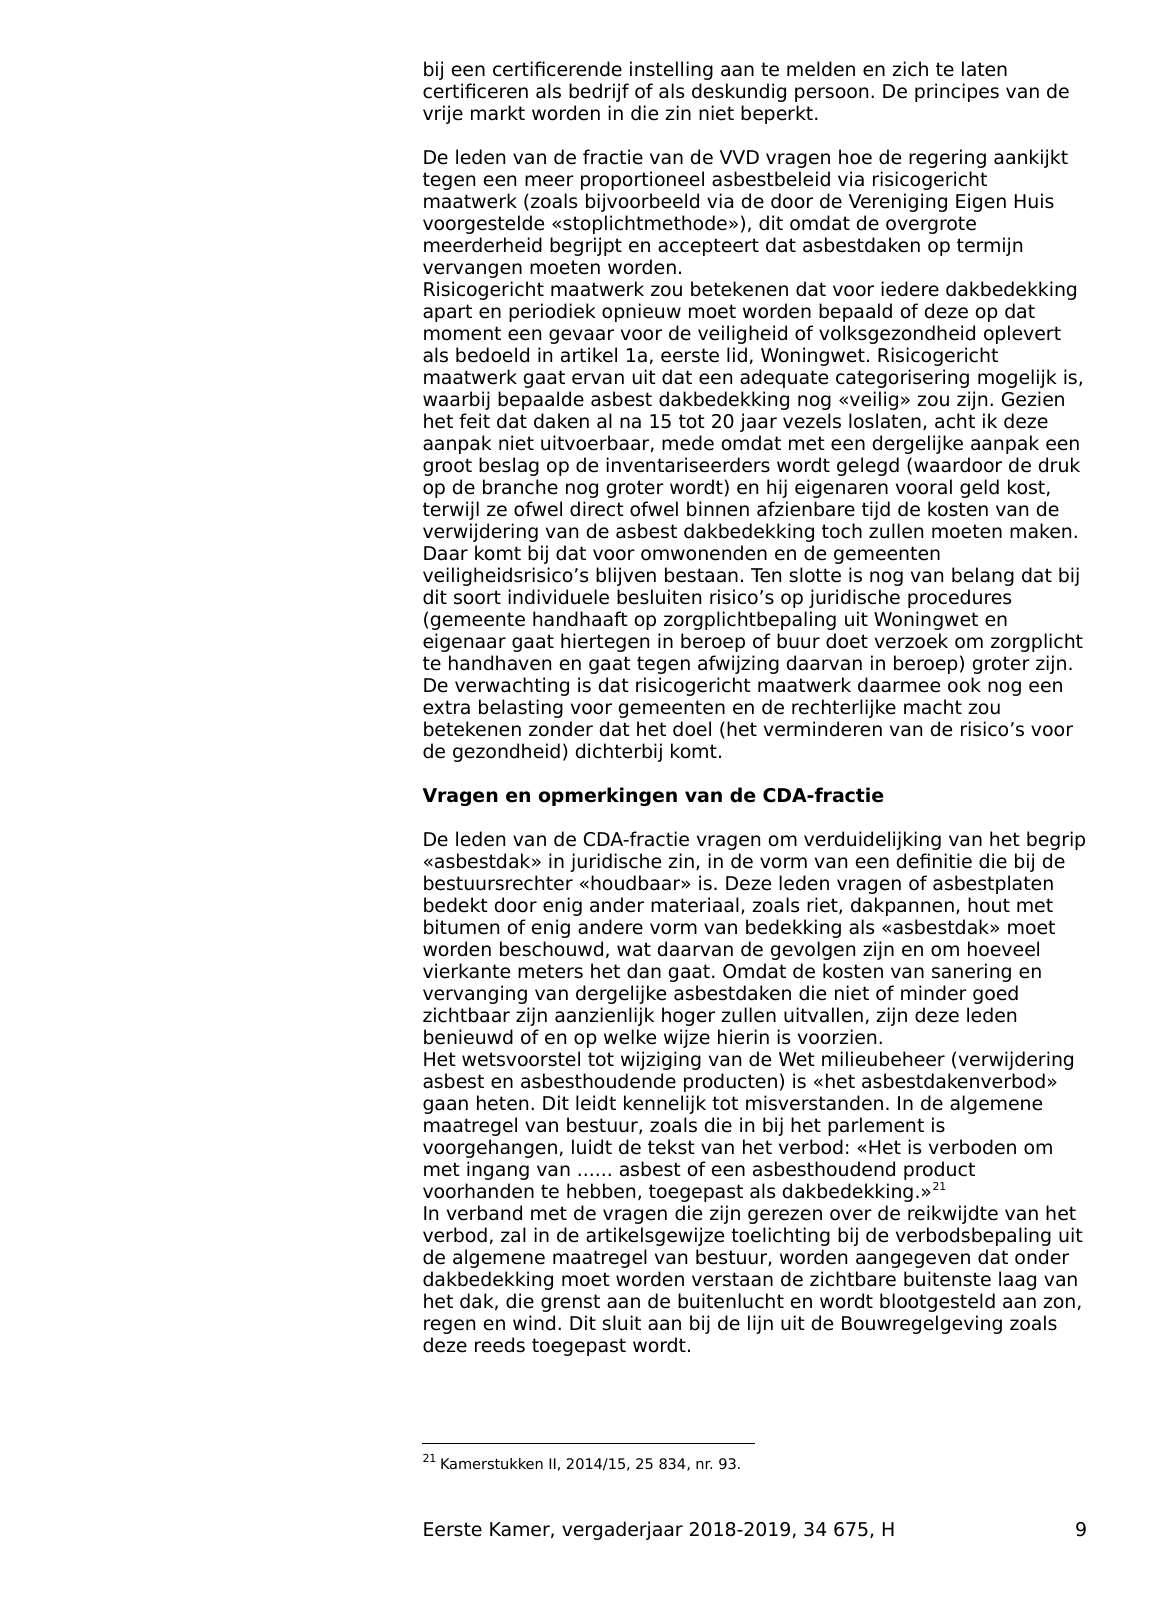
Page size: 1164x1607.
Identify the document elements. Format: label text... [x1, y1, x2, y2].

text De leden van de CDA-fractie vragen om verduidelijking van het begrip «asbestdak» in juridische zin, in de vorm van een definitie die bij de bestuursrechter «houdbaar» is. Deze leden vragen of asbestplaten bedekt door enig ander materiaal, zoals riet, dakpannen, hout met bitumen of enig andere vorm van bedekking als «asbestdak» moet worden beschouwd, wat daarvan de gevolgen zijn en om hoeveel vierkante meters het dan gaat. Omdat de kosten van sanering en vervanging van dergelijke asbestdaken die niet of minder goed zichtbaar zijn aanzienlijk hoger zullen uitvallen, zijn deze leden benieuwd of en op welke wijze hierin is voorzien. [422, 829, 1087, 1049]
subtitle Vragen en opmerkingen van de CDA-fractie [422, 785, 1087, 807]
text Risicogericht maatwerk zou betekenen dat voor iedere dakbedekking apart en periodiek opnieuw moet worden bepaald of deze op dat moment een gevaar voor de veiligheid of volksgezondheid oplevert als bedoeld in artikel 1a, eerste lid, Woningwet. Risicogericht maatwerk gaat ervan uit dat een adequate categorisering mogelijk is, waarbij bepaalde asbest dakbedekking nog «veilig» zou zijn. Gezien het feit dat daken al na 15 tot 20 jaar vezels loslaten, acht ik deze aanpak niet uitvoerbaar, mede omdat met een dergelijke aanpak een groot beslag op de inventariseerders wordt gelegd (waardoor de druk op de branche nog groter wordt) en hij eigenaren vooral geld kost, terwijl ze ofwel direct ofwel binnen afzienbare tijd de kosten van de verwijdering van de asbest dakbedekking toch zullen moeten maken. Daar komt bij dat voor omwonenden en de gemeenten veiligheidsrisico’s blijven bestaan. Ten slotte is nog van belang dat bij dit soort individuele besluiten risico’s op juridische procedures (gemeente handhaaft op zorgplichtbepaling uit Woningwet en eigenaar gaat hiertegen in beroep of buur doet verzoek om zorgplicht te handhaven en gaat tegen afwijzing daarvan in beroep) groter zijn. De verwachting is dat risicogericht maatwerk daarmee ook nog een extra belasting voor gemeenten en de rechterlijke macht zou betekenen zonder dat het doel (het verminderen van de risico’s voor de gezondheid) dichterbij komt. [422, 279, 1087, 763]
text bij een certificerende instelling aan te melden en zich te laten certificeren als bedrijf of als deskundig persoon. De principes van de vrije markt worden in die zin niet beperkt. [422, 59, 1087, 125]
text Kamerstukken II, 2014/15, 25 834, nr. 93. [422, 1452, 1087, 1474]
text Het wetsvoorstel tot wijziging van de Wet milieubeheer (verwijdering asbest en asbesthoudende producten) is «het asbestdakenverbod» gaan heten. Dit leidt kennelijk tot misverstanden. In de algemene maatregel van bestuur, zoals die in bij het parlement is voorgehangen, luidt de tekst van het verbod: «Het is verboden om met ingang van ...... asbest of een asbesthoudend product voorhanden te hebben, toegepast als dakbedekking.» [422, 1049, 1087, 1203]
text In verband met de vragen die zijn gerezen over de reikwijdte van het verbod, zal in de artikelsgewijze toelichting bij de verbodsbepaling uit de algemene maatregel van bestuur, worden aangegeven dat onder dakbedekking moet worden verstaan de zichtbare buitenste laag van het dak, die grenst aan de buitenlucht en wordt blootgesteld aan zon, regen en wind. Dit sluit aan bij de lijn uit de Bouwregelgeving zoals deze reeds toegepast wordt. [422, 1203, 1087, 1356]
text De leden van de fractie van de VVD vragen hoe de regering aankijkt tegen een meer proportioneel asbestbeleid via risicogericht maatwerk (zoals bijvoorbeeld via de door de Vereniging Eigen Huis voorgestelde «stoplichtmethode»), dit omdat de overgrote meerderheid begrijpt en accepteert dat asbestdaken op termijn vervangen moeten worden. [422, 147, 1087, 279]
